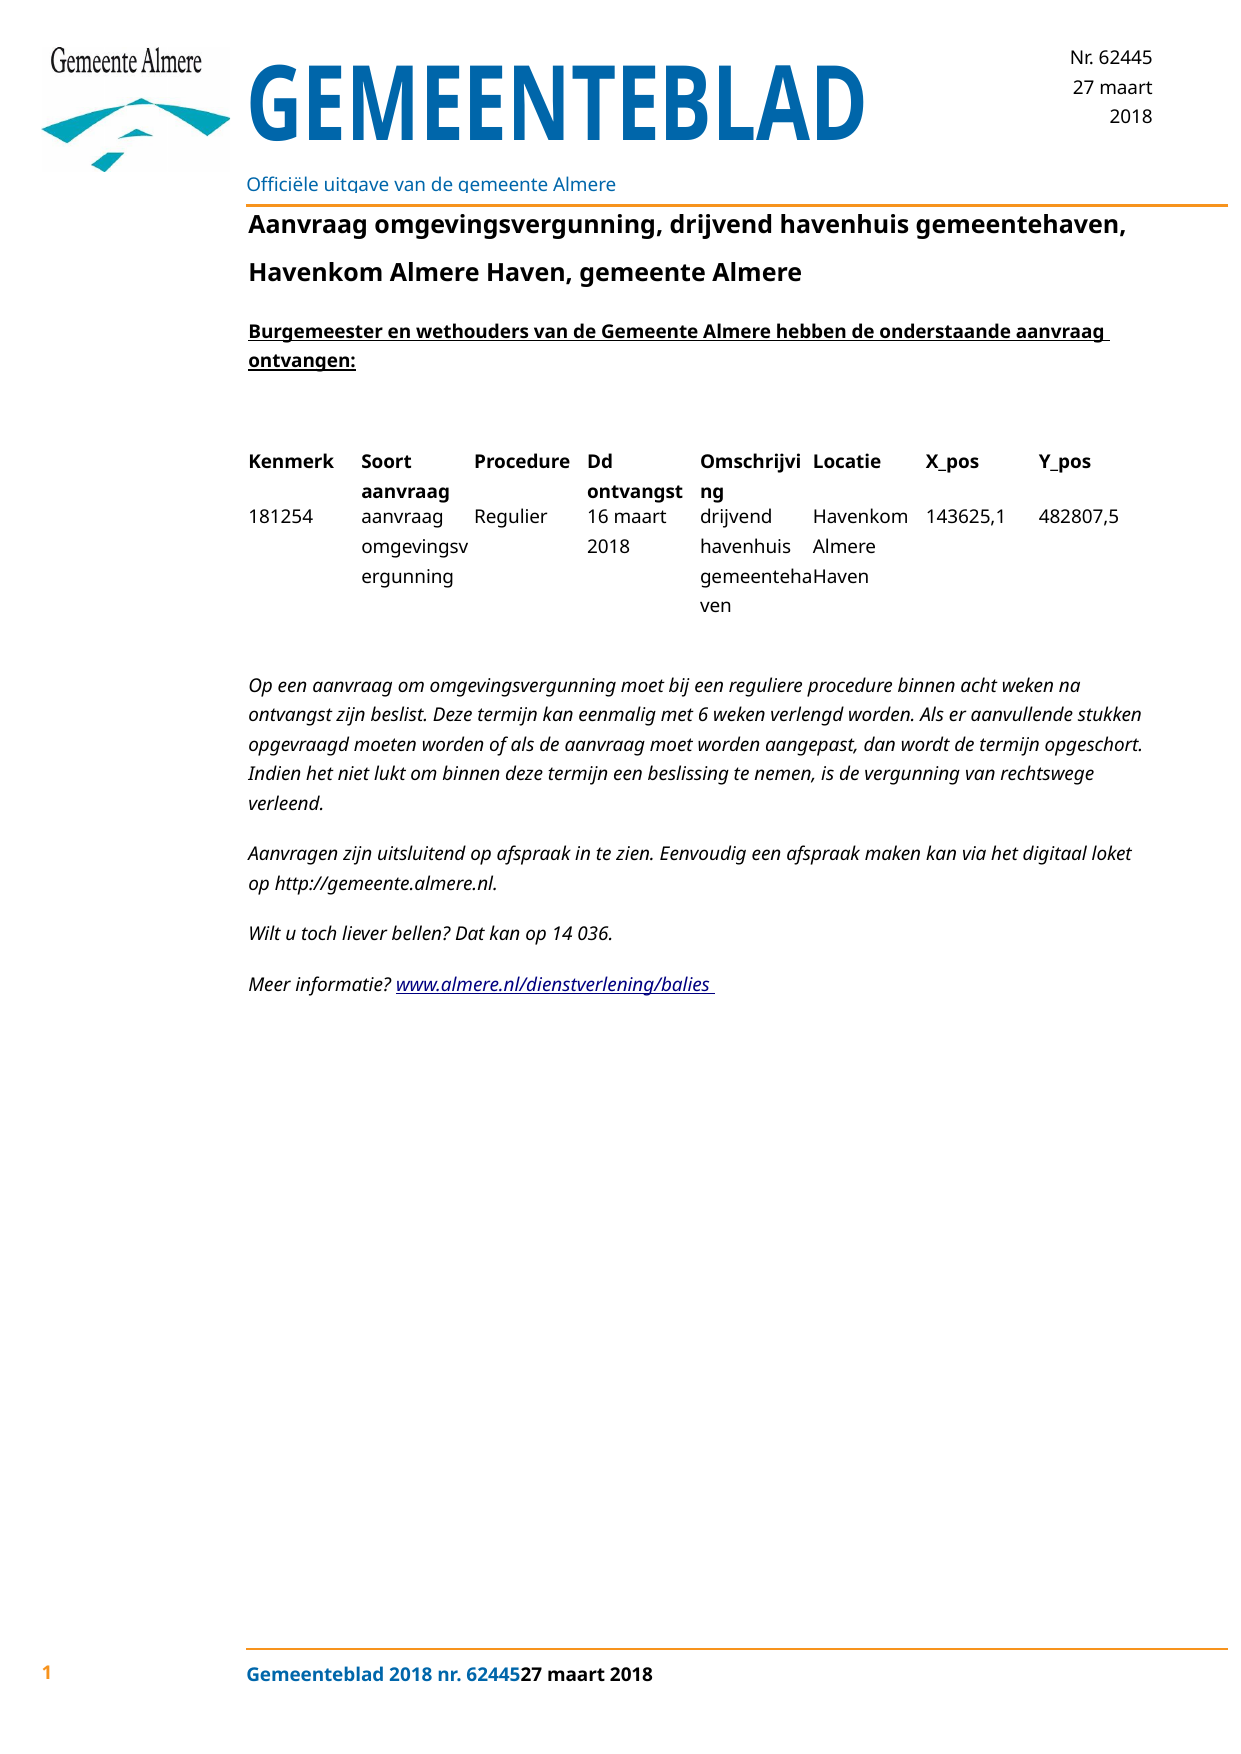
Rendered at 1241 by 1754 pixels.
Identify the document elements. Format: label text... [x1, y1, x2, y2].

picture [41, 47, 231, 172]
text Wilt u toch liever bellen? Dat kan op 14 036. [248, 921, 1152, 946]
table_header Dd ontvangst [587, 449, 700, 504]
table_header Kenmerk [248, 449, 361, 504]
table_cell Havenkom Almere Haven [813, 504, 926, 618]
text Burgemeester en wethouders van de Gemeente Almere hebben de onderstaande aanvraag ontvangen: [248, 318, 1152, 373]
table_cell drijvend havenhuis gemeentehaven [700, 504, 813, 618]
text Meer informatie? www.almere.nl/dienstverlening/balies [248, 971, 1152, 997]
text Aanvraag omgevingsvergunning, drijvend havenhuis gemeentehaven, Havenkom Almere Haven, gemeente Almere [248, 207, 1152, 288]
table_cell Regulier [474, 504, 587, 618]
table_header Omschrijving [700, 449, 813, 504]
table_header Soort aanvraag [361, 449, 474, 504]
table_cell aanvraag omgevingsvergunning [361, 504, 474, 618]
table_header X_pos [926, 449, 1038, 504]
table_cell 482807,5 [1039, 504, 1152, 618]
table_header Procedure [474, 449, 587, 504]
table_header Y_pos [1039, 449, 1152, 504]
text Aanvragen zijn uitsluitend op afspraak in te zien. Eenvoudig een afspraak maken kan via het digitaal loket op http://gemeente.almere.nl. [248, 841, 1152, 896]
text Op een aanvraag om omgevingsvergunning moet bij een reguliere procedure binnen acht weken na ontvangst zijn beslist. Deze termijn kan eenmalig met 6 weken verlengd worden. Als er aanvullende stukken opgevraagd moeten worden of als de aanvraag moet worden aangepast, dan wordt de termijn opgeschort. Indien het niet lukt om binnen deze termijn een beslissing te nemen, is de vergunning van rechtswege verleend. [248, 672, 1152, 816]
table_cell 16 maart 2018 [587, 504, 700, 618]
table_header Locatie [813, 449, 926, 504]
table_cell 143625,1 [926, 504, 1038, 618]
table_cell 181254 [248, 504, 361, 618]
